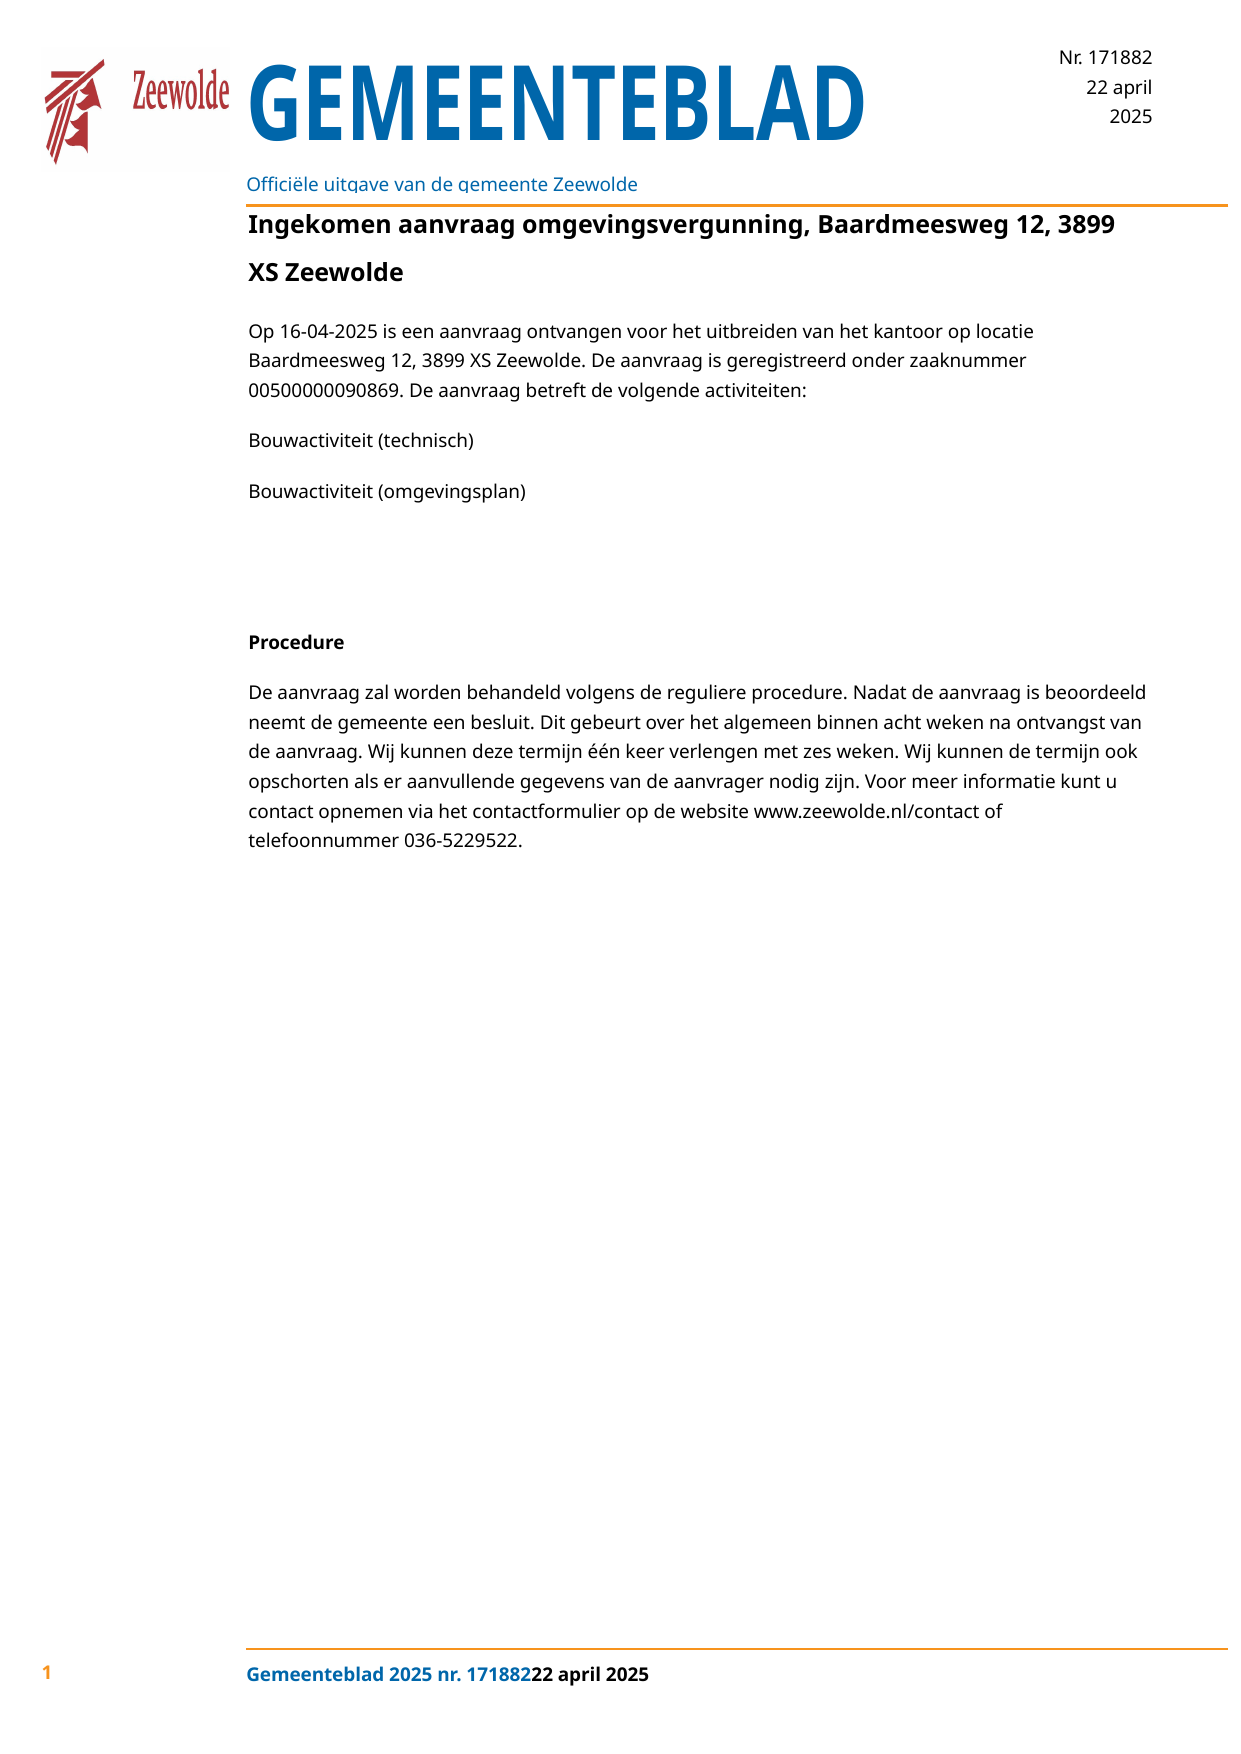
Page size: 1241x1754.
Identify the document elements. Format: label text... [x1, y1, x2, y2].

text De aanvraag zal worden behandeld volgens de reguliere procedure. Nadat de aanvraag is beoordeeld neemt de gemeente een besluit. Dit gebeurt over het algemeen binnen acht weken na ontvangst van de aanvraag. Wij kunnen deze termijn één keer verlengen met zes weken. Wij kunnen de termijn ook opschorten als er aanvullende gegevens van de aanvrager nodig zijn. Voor meer informatie kunt u contact opnemen via het contactformulier op de website www.zeewolde.nl/contact of telefoonnummer 036-5229522. [248, 679, 1152, 853]
picture [41, 47, 231, 172]
text Op 16-04-2025 is een aanvraag ontvangen voor het uitbreiden van het kantoor op locatie Baardmeesweg 12, 3899 XS Zeewolde. De aanvraag is geregistreerd onder zaaknummer 00500000090869. De aanvraag betreft de volgende activiteiten: [248, 318, 1152, 403]
text Bouwactiviteit (technisch) [248, 427, 1152, 453]
text Procedure [248, 629, 1152, 655]
text Ingekomen aanvraag omgevingsvergunning, Baardmeesweg 12, 3899 XS Zeewolde [248, 207, 1152, 288]
text Bouwactiviteit (omgevingsplan) [248, 478, 1152, 504]
